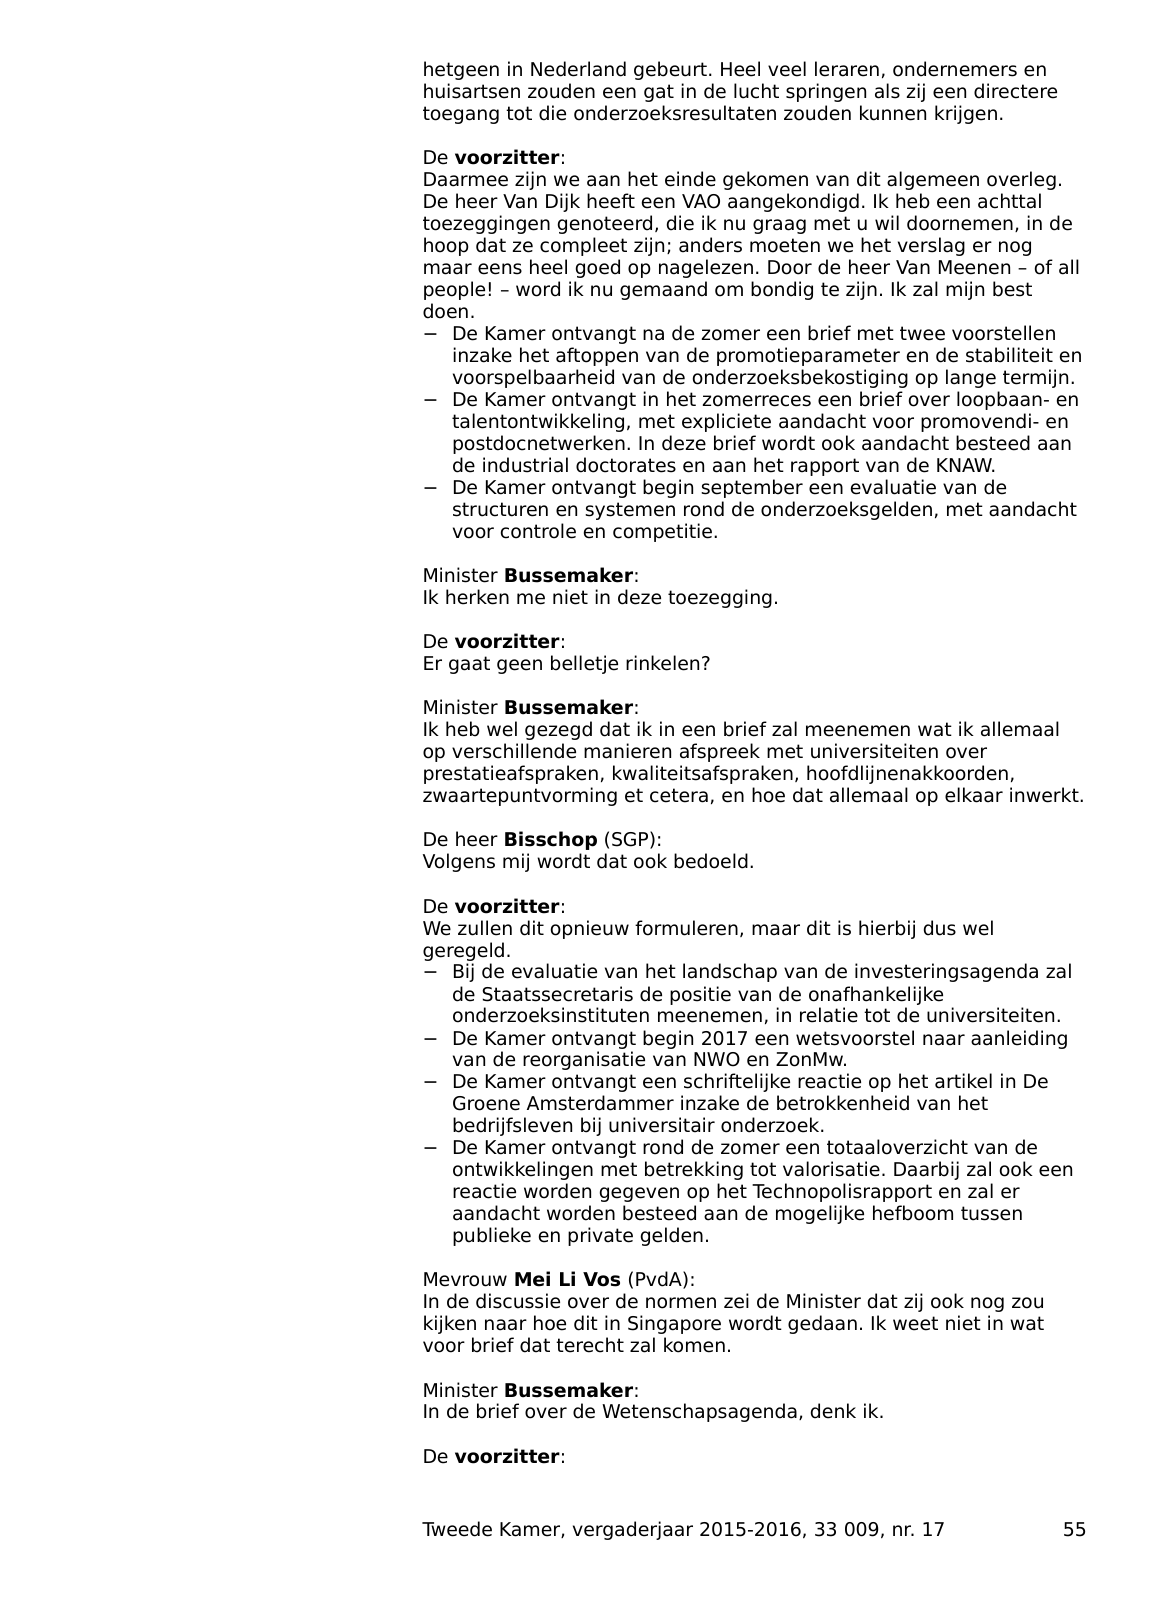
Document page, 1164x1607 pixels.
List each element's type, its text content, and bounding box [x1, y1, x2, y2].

text − De Kamer ontvangt in het zomerreces een brief over loopbaan- en talentontwikkeling, met expliciete aandacht voor promovendi- en postdocnetwerken. In deze brief wordt ook aandacht besteed aan de industrial doctorates en aan het rapport van de KNAW. [422, 389, 1087, 477]
text In de brief over de Wetenschapsagenda, denk ik. [422, 1401, 1087, 1423]
text − De Kamer ontvangt rond de zomer een totaaloverzicht van de ontwikkelingen met betrekking tot valorisatie. Daarbij zal ook een reactie worden gegeven op het Technopolisrapport en zal er aandacht worden besteed aan de mogelijke hefboom tussen publieke en private gelden. [422, 1137, 1087, 1247]
text De voorzitter: [422, 631, 1087, 653]
text De voorzitter: [422, 1446, 1087, 1468]
text We zullen dit opnieuw formuleren, maar dit is hierbij dus wel geregeld. [422, 917, 1087, 961]
text hetgeen in Nederland gebeurt. Heel veel leraren, ondernemers en huisartsen zouden een gat in de lucht springen als zij een directere toegang tot die onderzoeksresultaten zouden kunnen krijgen. [422, 59, 1087, 125]
text Minister Bussemaker: [422, 565, 1087, 587]
text − De Kamer ontvangt begin september een evaluatie van de structuren en systemen rond de onderzoeksgelden, met aandacht voor controle en competitie. [422, 477, 1087, 543]
text In de discussie over de normen zei de Minister dat zij ook nog zou kijken naar hoe dit in Singapore wordt gedaan. Ik weet niet in wat voor brief dat terecht zal komen. [422, 1291, 1087, 1357]
text Daarmee zijn we aan het einde gekomen van dit algemeen overleg. De heer Van Dijk heeft een VAO aangekondigd. Ik heb een achttal toezeggingen genoteerd, die ik nu graag met u wil doornemen, in de hoop dat ze compleet zijn; anders moeten we het verslag er nog maar eens heel goed op nagelezen. Door de heer Van Meenen – of all people! – word ik nu gemaand om bondig te zijn. Ik zal mijn best doen. [422, 169, 1087, 323]
text De voorzitter: [422, 147, 1087, 169]
text Volgens mij wordt dat ook bedoeld. [422, 851, 1087, 873]
text De voorzitter: [422, 896, 1087, 917]
text Minister Bussemaker: [422, 697, 1087, 719]
text − De Kamer ontvangt na de zomer een brief met twee voorstellen inzake het aftoppen van de promotieparameter en de stabiliteit en voorspelbaarheid van de onderzoeksbekostiging op lange termijn. [422, 323, 1087, 389]
text Er gaat geen belletje rinkelen? [422, 653, 1087, 675]
text − De Kamer ontvangt een schriftelijke reactie op het artikel in De Groene Amsterdammer inzake de betrokkenheid van het bedrijfsleven bij universitair onderzoek. [422, 1071, 1087, 1137]
text De heer Bisschop (SGP): [422, 829, 1087, 851]
text Mevrouw Mei Li Vos (PvdA): [422, 1269, 1087, 1291]
text − Bij de evaluatie van het landschap van de investeringsagenda zal de Staatssecretaris de positie van de onafhankelijke onderzoeksinstituten meenemen, in relatie tot de universiteiten. [422, 961, 1087, 1027]
text − De Kamer ontvangt begin 2017 een wetsvoorstel naar aanleiding van de reorganisatie van NWO en ZonMw. [422, 1027, 1087, 1071]
text Ik herken me niet in deze toezegging. [422, 587, 1087, 609]
text Minister Bussemaker: [422, 1379, 1087, 1401]
text Ik heb wel gezegd dat ik in een brief zal meenemen wat ik allemaal op verschillende manieren afspreek met universiteiten over prestatieafspraken, kwaliteitsafspraken, hoofdlijnenakkoorden, zwaartepuntvorming et cetera, en hoe dat allemaal op elkaar inwerkt. [422, 719, 1087, 807]
